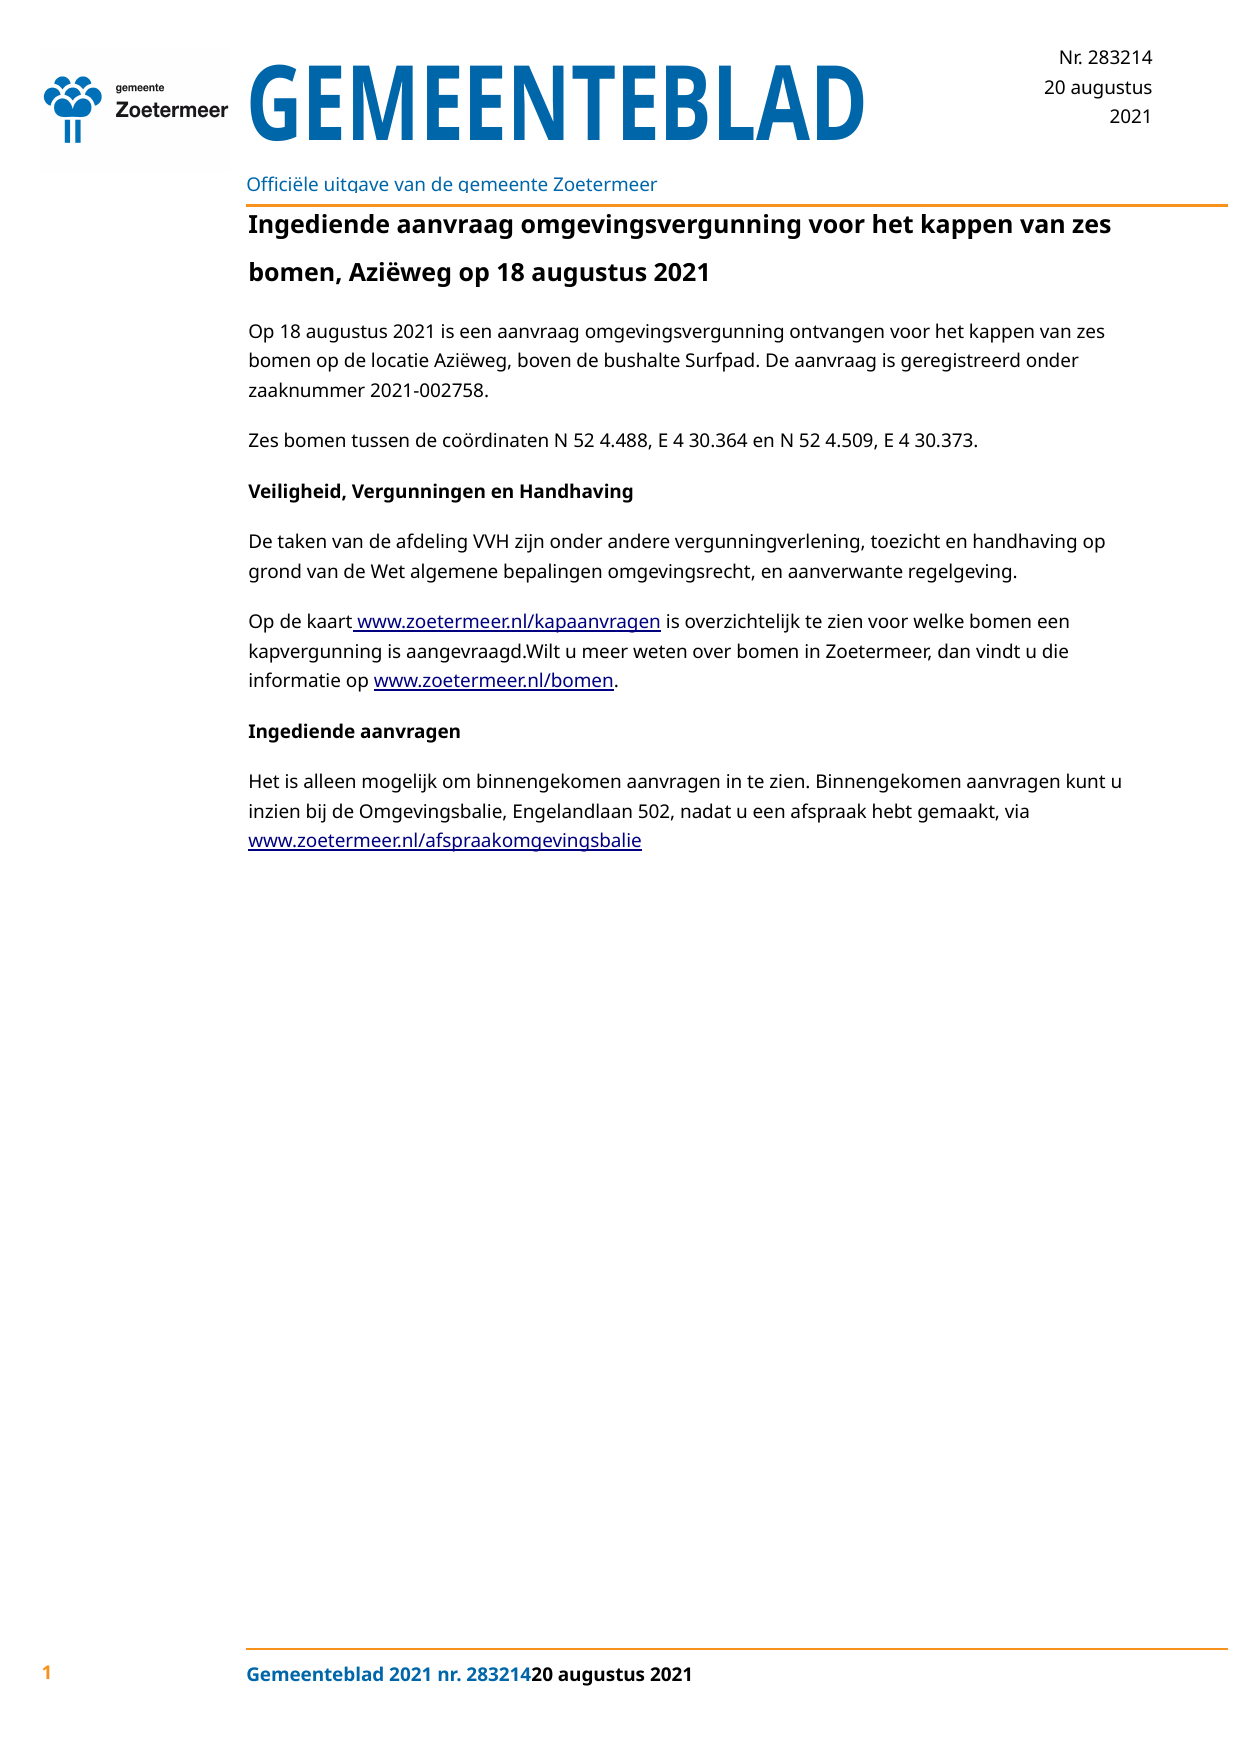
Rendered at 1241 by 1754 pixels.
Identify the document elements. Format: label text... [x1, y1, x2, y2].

text Op 18 augustus 2021 is een aanvraag omgevingsvergunning ontvangen voor het kappen van zes bomen op de locatie Aziëweg, boven de bushalte Surfpad. De aanvraag is geregistreerd onder zaaknummer 2021-002758. [248, 318, 1152, 403]
text De taken van de afdeling VVH zijn onder andere vergunningverlening, toezicht en handhaving op grond van de Wet algemene bepalingen omgevingsrecht, en aanverwante regelgeving. [248, 528, 1152, 584]
picture [41, 47, 231, 172]
text Ingediende aanvragen [248, 718, 1152, 744]
text Op de kaart www.zoetermeer.nl/kapaanvragen is overzichtelijk te zien voor welke bomen een kapvergunning is aangevraagd.Wilt u meer weten over bomen in Zoetermeer, dan vindt u die informatie op www.zoetermeer.nl/bomen. [248, 608, 1152, 693]
text Ingediende aanvraag omgevingsvergunning voor het kappen van zes bomen, Aziëweg op 18 augustus 2021 [248, 207, 1152, 288]
text Het is alleen mogelijk om binnengekomen aanvragen in te zien. Binnengekomen aanvragen kunt u inzien bij de Omgevingsbalie, Engelandlaan 502, nadat u een afspraak hebt gemaakt, via www.zoetermeer.nl/afspraakomgevingsbalie [248, 768, 1152, 853]
text Veiligheid, Vergunningen en Handhaving [248, 478, 1152, 504]
text Zes bomen tussen de coördinaten N 52 4.488, E 4 30.364 en N 52 4.509, E 4 30.373. [248, 427, 1152, 453]
